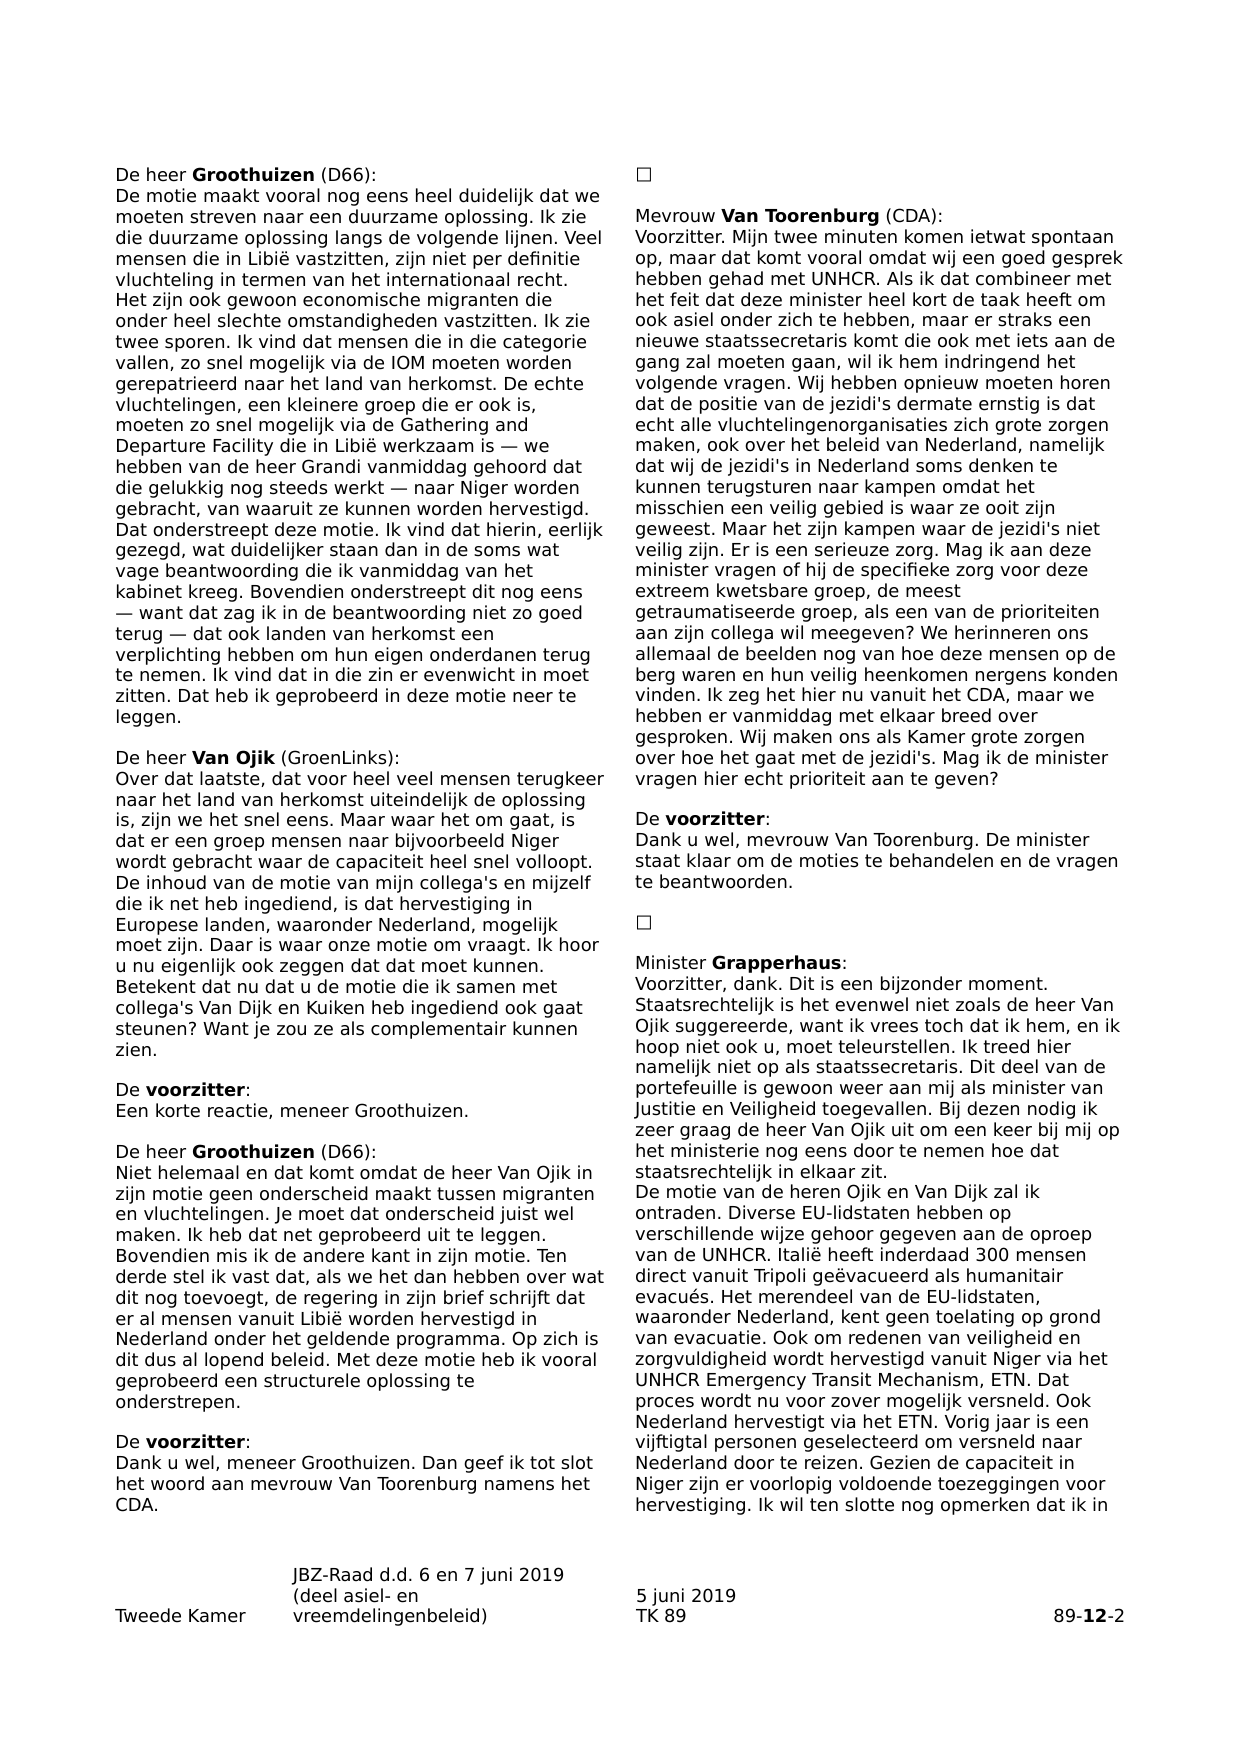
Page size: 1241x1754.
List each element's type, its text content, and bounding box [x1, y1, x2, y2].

text Over dat laatste, dat voor heel veel mensen terugkeer naar het land van herkomst uiteindelijk de oplossing is, zijn we het snel eens. Maar waar het om gaat, is dat er een groep mensen naar bijvoorbeeld Niger wordt gebracht waar de capaciteit heel snel volloopt. De inhoud van de motie van mijn collega's en mijzelf die ik net heb ingediend, is dat hervestiging in Europese landen, waaronder Nederland, mogelijk moet zijn. Daar is waar onze motie om vraagt. Ik hoor u nu eigenlijk ook zeggen dat dat moet kunnen. Betekent dat nu dat u de motie die ik samen met collega's Van Dijk en Kuiken heb ingediend ook gaat steunen? Want je zou ze als complementair kunnen zien. [115, 768, 605, 1060]
text De voorzitter: [115, 1080, 605, 1101]
text Niet helemaal en dat komt omdat de heer Van Ojik in zijn motie geen onderscheid maakt tussen migranten en vluchtelingen. Je moet dat onderscheid juist wel maken. Ik heb dat net geprobeerd uit te leggen. Bovendien mis ik de andere kant in zijn motie. Ten derde stel ik vast dat, als we het dan hebben over wat dit nog toevoegt, de regering in zijn brief schrijft dat er al mensen vanuit Libië worden hervestigd in Nederland onder het geldende programma. Op zich is dit dus al lopend beleid. Met deze motie heb ik vooral geprobeerd een structurele oplossing te onderstrepen. [115, 1162, 605, 1412]
text De motie van de heren Ojik en Van Dijk zal ik ontraden. Diverse EU-lidstaten hebben op verschillende wijze gehoor gegeven aan de oproep van de UNHCR. Italië heeft inderdaad 300 mensen direct vanuit Tripoli geëvacueerd als humanitair evacués. Het merendeel van de EU-lidstaten, waaronder Nederland, kent geen toelating op grond van evacuatie. Ook om redenen van veiligheid en zorgvuldigheid wordt hervestigd vanuit Niger via het UNHCR Emergency Transit Mechanism, ETN. Dat proces wordt nu voor zover mogelijk versneld. Ook Nederland hervestigt via het ETN. Vorig jaar is een vijftigtal personen geselecteerd om versneld naar Nederland door te reizen. Gezien de capaciteit in Niger zijn er voorlopig voldoende toezeggingen voor hervestiging. Ik wil ten slotte nog opmerken dat ik in [635, 1182, 1125, 1516]
text Mevrouw Van Toorenburg (CDA): [635, 206, 1125, 227]
text Dank u wel, mevrouw Van Toorenburg. De minister staat klaar om de moties te behandelen en de vragen te beantwoorden. [635, 830, 1125, 892]
text De motie maakt vooral nog eens heel duidelijk dat we moeten streven naar een duurzame oplossing. Ik zie die duurzame oplossing langs de volgende lijnen. Veel mensen die in Libië vastzitten, zijn niet per definitie vluchteling in termen van het internationaal recht. Het zijn ook gewoon economische migranten die onder heel slechte omstandigheden vastzitten. Ik zie twee sporen. Ik vind dat mensen die in die categorie vallen, zo snel mogelijk via de IOM moeten worden gerepatrieerd naar het land van herkomst. De echte vluchtelingen, een kleinere groep die er ook is, moeten zo snel mogelijk via de Gathering and Departure Facility die in Libië werkzaam is — we hebben van de heer Grandi vanmiddag gehoord dat die gelukkig nog steeds werkt — naar Niger worden gebracht, van waaruit ze kunnen worden hervestigd. Dat onderstreept deze motie. Ik vind dat hierin, eerlijk gezegd, wat duidelijker staan dan in de soms wat vage beantwoording die ik vanmiddag van het kabinet kreeg. Bovendien onderstreept dit nog eens — want dat zag ik in de beantwoording niet zo goed terug — dat ook landen van herkomst een verplichting hebben om hun eigen onderdanen terug te nemen. Ik vind dat in die zin er evenwicht in moet zitten. Dat heb ik geprobeerd in deze motie neer te leggen. [115, 186, 605, 728]
text ⬜ [635, 165, 1125, 186]
text De heer Groothuizen (D66): [115, 1142, 605, 1162]
text Voorzitter, dank. Dit is een bijzonder moment. Staatsrechtelijk is het evenwel niet zoals de heer Van Ojik suggereerde, want ik vrees toch dat ik hem, en ik hoop niet ook u, moet teleurstellen. Ik treed hier namelijk niet op als staatssecretaris. Dit deel van de portefeuille is gewoon weer aan mij als minister van Justitie en Veiligheid toegevallen. Bij dezen nodig ik zeer graag de heer Van Ojik uit om een keer bij mij op het ministerie nog eens door te nemen hoe dat staatsrechtelijk in elkaar zit. [635, 974, 1125, 1182]
text Minister Grapperhaus: [635, 953, 1125, 974]
text ⬜ [635, 912, 1125, 933]
text Dank u wel, meneer Groothuizen. Dan geef ik tot slot het woord aan mevrouw Van Toorenburg namens het CDA. [115, 1453, 605, 1516]
text De voorzitter: [635, 809, 1125, 830]
text De heer Groothuizen (D66): [115, 165, 605, 186]
text De heer Van Ojik (GroenLinks): [115, 748, 605, 768]
text Voorzitter. Mijn twee minuten komen ietwat spontaan op, maar dat komt vooral omdat wij een goed gesprek hebben gehad met UNHCR. Als ik dat combineer met het feit dat deze minister heel kort de taak heeft om ook asiel onder zich te hebben, maar er straks een nieuwe staatssecretaris komt die ook met iets aan de gang zal moeten gaan, wil ik hem indringend het volgende vragen. Wij hebben opnieuw moeten horen dat de positie van de jezidi's dermate ernstig is dat echt alle vluchtelingenorganisaties zich grote zorgen maken, ook over het beleid van Nederland, namelijk dat wij de jezidi's in Nederland soms denken te kunnen terugsturen naar kampen omdat het misschien een veilig gebied is waar ze ooit zijn geweest. Maar het zijn kampen waar de jezidi's niet veilig zijn. Er is een serieuze zorg. Mag ik aan deze minister vragen of hij de specifieke zorg voor deze extreem kwetsbare groep, de meest getraumatiseerde groep, als een van de prioriteiten aan zijn collega wil meegeven? We herinneren ons allemaal de beelden nog van hoe deze mensen op de berg waren en hun veilig heenkomen nergens konden vinden. Ik zeg het hier nu vanuit het CDA, maar we hebben er vanmiddag met elkaar breed over gesproken. Wij maken ons als Kamer grote zorgen over hoe het gaat met de jezidi's. Mag ik de minister vragen hier echt prioriteit aan te geven? [635, 227, 1125, 789]
text Een korte reactie, meneer Groothuizen. [115, 1101, 605, 1122]
text De voorzitter: [115, 1432, 605, 1453]
